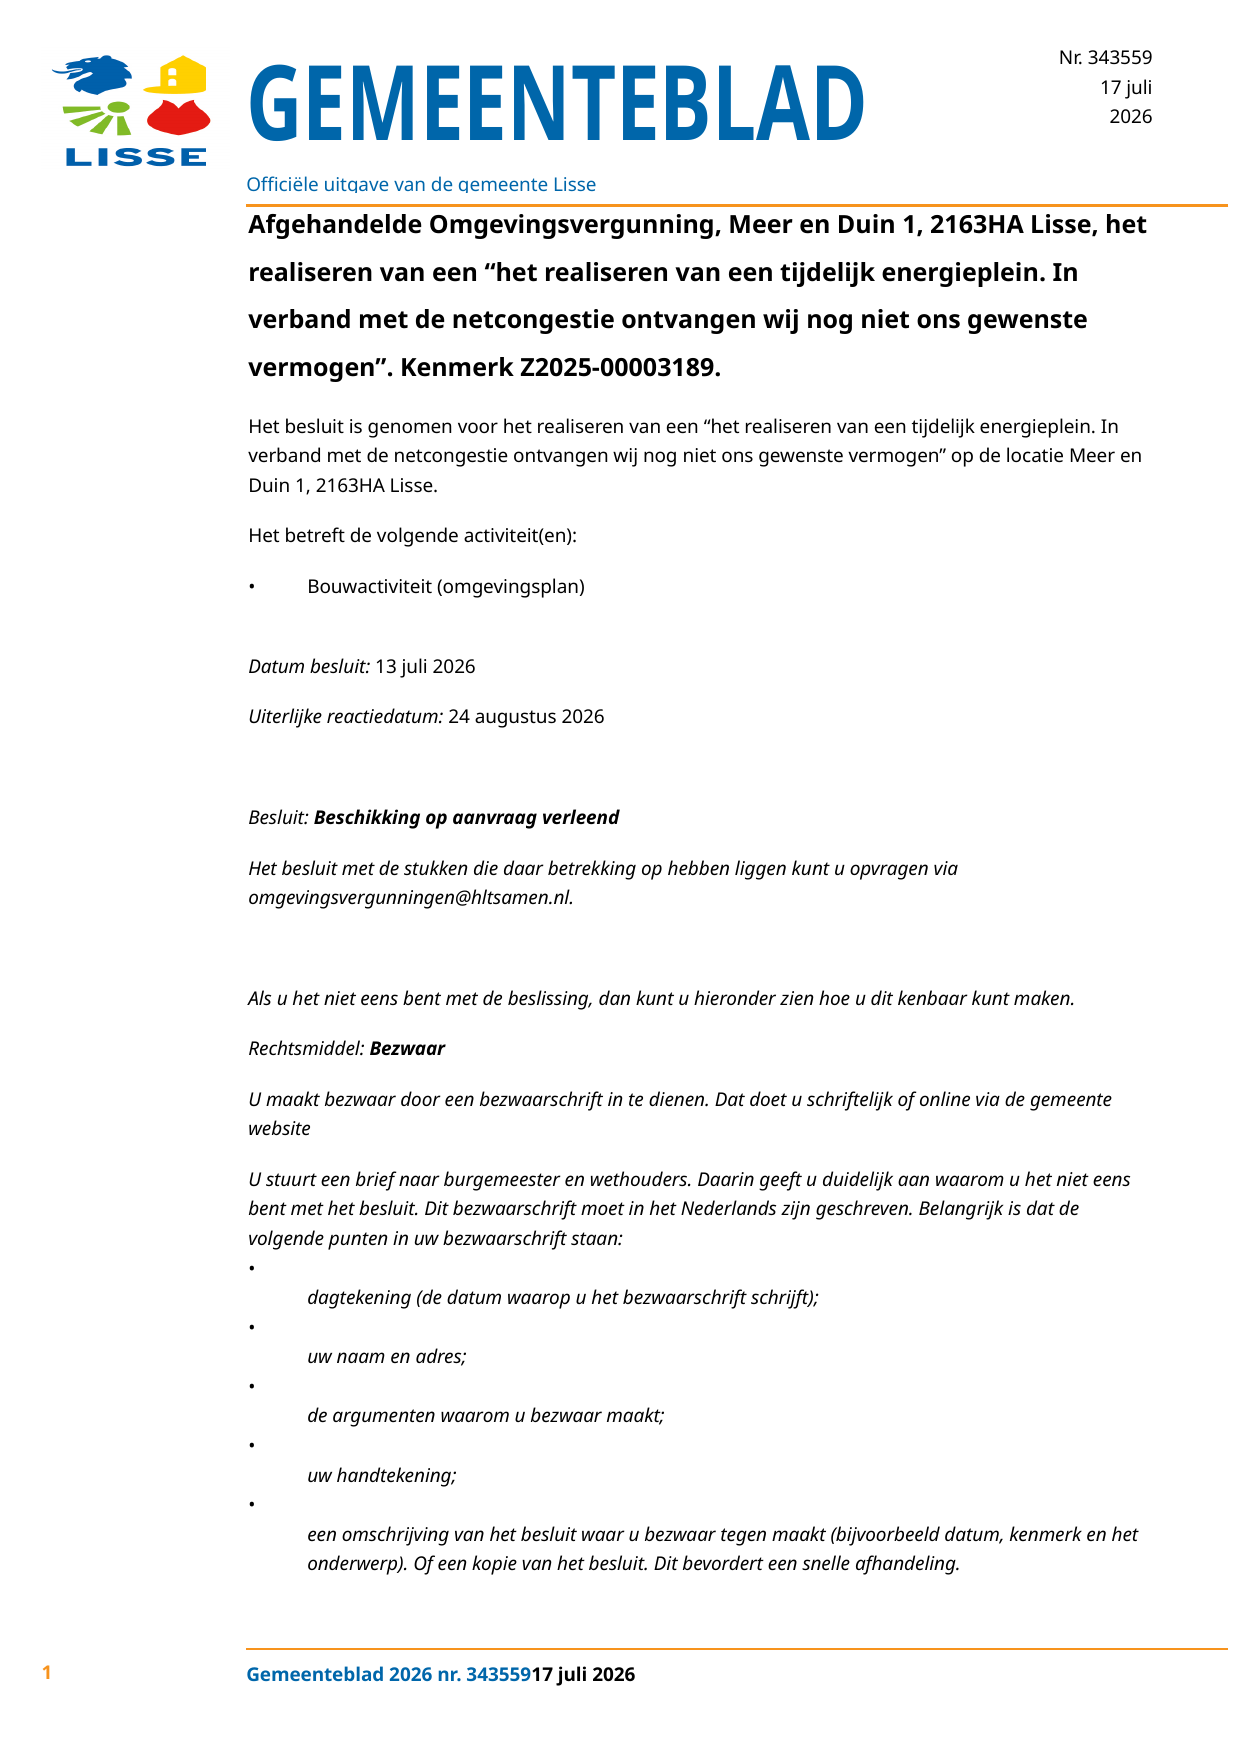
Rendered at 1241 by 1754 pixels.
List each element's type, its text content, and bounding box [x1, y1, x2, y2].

list dagtekening (de datum waarop u het bezwaarschrift schrijft); [248, 1284, 1152, 1310]
text Afgehandelde Omgevingsvergunning, Meer en Duin 1, 2163HA Lisse, het realiseren van een “het realiseren van een tijdelijk energieplein. In verband met de netcongestie ontvangen wij nog niet ons gewenste vermogen”. Kenmerk Z2025-00003189. [248, 207, 1152, 384]
list uw naam en adres; [248, 1343, 1152, 1369]
text Rechtsmiddel: Bezwaar [248, 1036, 1152, 1061]
text Het besluit is genomen voor het realiseren van een “het realiseren van een tijdelijk energieplein. In verband met de netcongestie ontvangen wij nog niet ons gewenste vermogen” op de locatie Meer en Duin 1, 2163HA Lisse. [248, 413, 1152, 498]
list Bouwactiviteit (omgevingsplan) [248, 573, 1152, 599]
text Uiterlijke reactiedatum: 24 augustus 2026 [248, 703, 1152, 729]
text Het betreft de volgende activiteit(en): [248, 523, 1152, 548]
text Het besluit met de stukken die daar betrekking op hebben liggen kunt u opvragen via omgevingsvergunningen@hltsamen.nl. [248, 855, 1152, 910]
list de argumenten waarom u bezwaar maakt; [248, 1403, 1152, 1428]
list een omschrijving van het besluit waar u bezwaar tegen maakt (bijvoorbeeld datum, kenmerk en het onderwerp). Of een kopie van het besluit. Dit bevordert een snelle afhandeling. [248, 1521, 1152, 1576]
picture [41, 47, 231, 172]
text Datum besluit: 13 juli 2026 [248, 653, 1152, 679]
text Besluit: Beschikking op aanvraag verleend [248, 804, 1152, 830]
text Als u het niet eens bent met de beslissing, dan kunt u hieronder zien hoe u dit kenbaar kunt maken. [248, 985, 1152, 1011]
list uw handtekening; [248, 1462, 1152, 1488]
text U stuurt een brief naar burgemeester en wethouders. Daarin geeft u duidelijk aan waarom u het niet eens bent met het besluit. Dit bezwaarschrift moet in het Nederlands zijn geschreven. Belangrijk is dat de volgende punten in uw bezwaarschrift staan: [248, 1166, 1152, 1251]
text U maakt bezwaar door een bezwaarschrift in te dienen. Dat doet u schriftelijk of online via de gemeente website [248, 1086, 1152, 1141]
